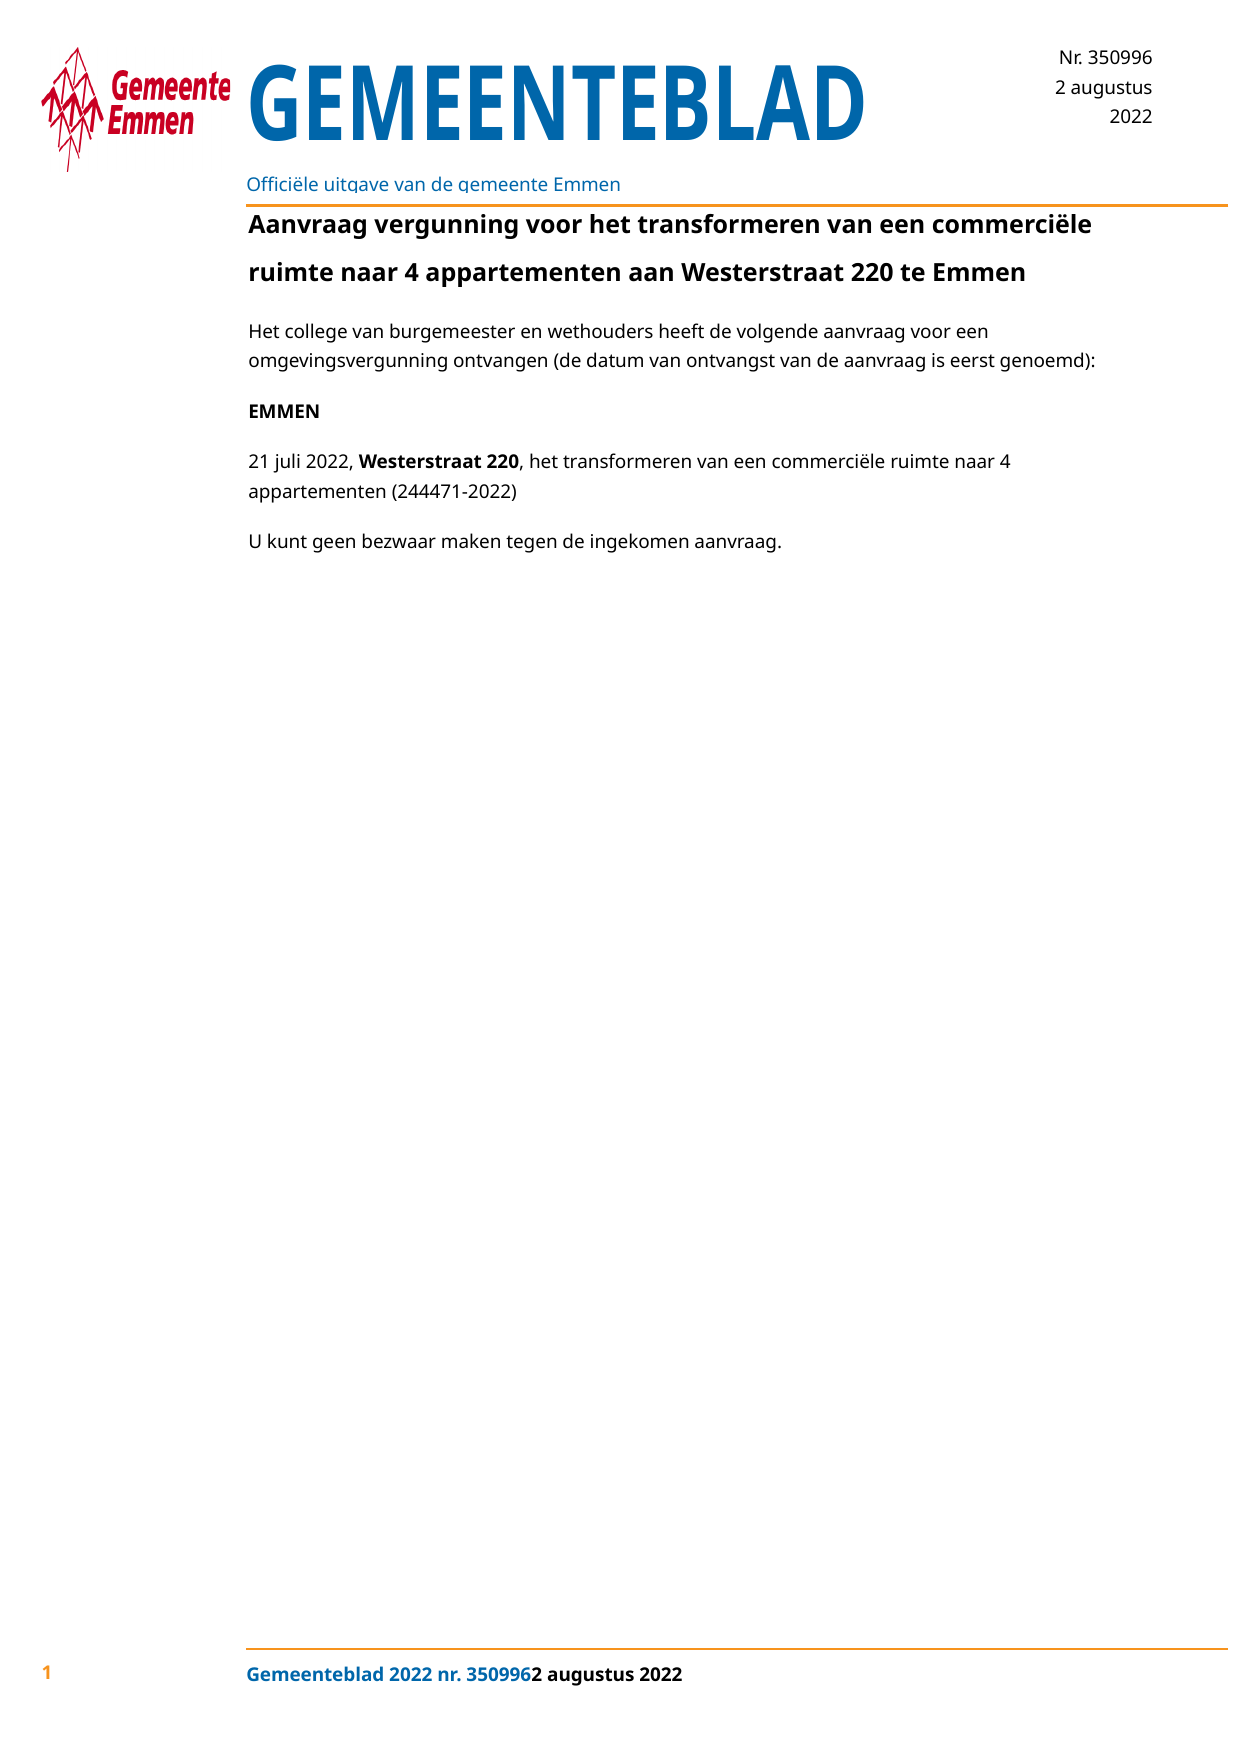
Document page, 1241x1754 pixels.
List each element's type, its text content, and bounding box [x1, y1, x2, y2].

text Aanvraag vergunning voor het transformeren van een commerciële ruimte naar 4 appartementen aan Westerstraat 220 te Emmen [248, 207, 1152, 288]
text Het college van burgemeester en wethouders heeft de volgende aanvraag voor een omgevingsvergunning ontvangen (de datum van ontvangst van de aanvraag is eerst genoemd): [248, 318, 1152, 373]
text U kunt geen bezwaar maken tegen de ingekomen aanvraag. [248, 528, 1152, 554]
text 21 juli 2022, Westerstraat 220, het transformeren van een commerciële ruimte naar 4 appartementen (244471-2022) [248, 448, 1152, 504]
text EMMEN [248, 398, 1152, 424]
picture [41, 47, 231, 172]
